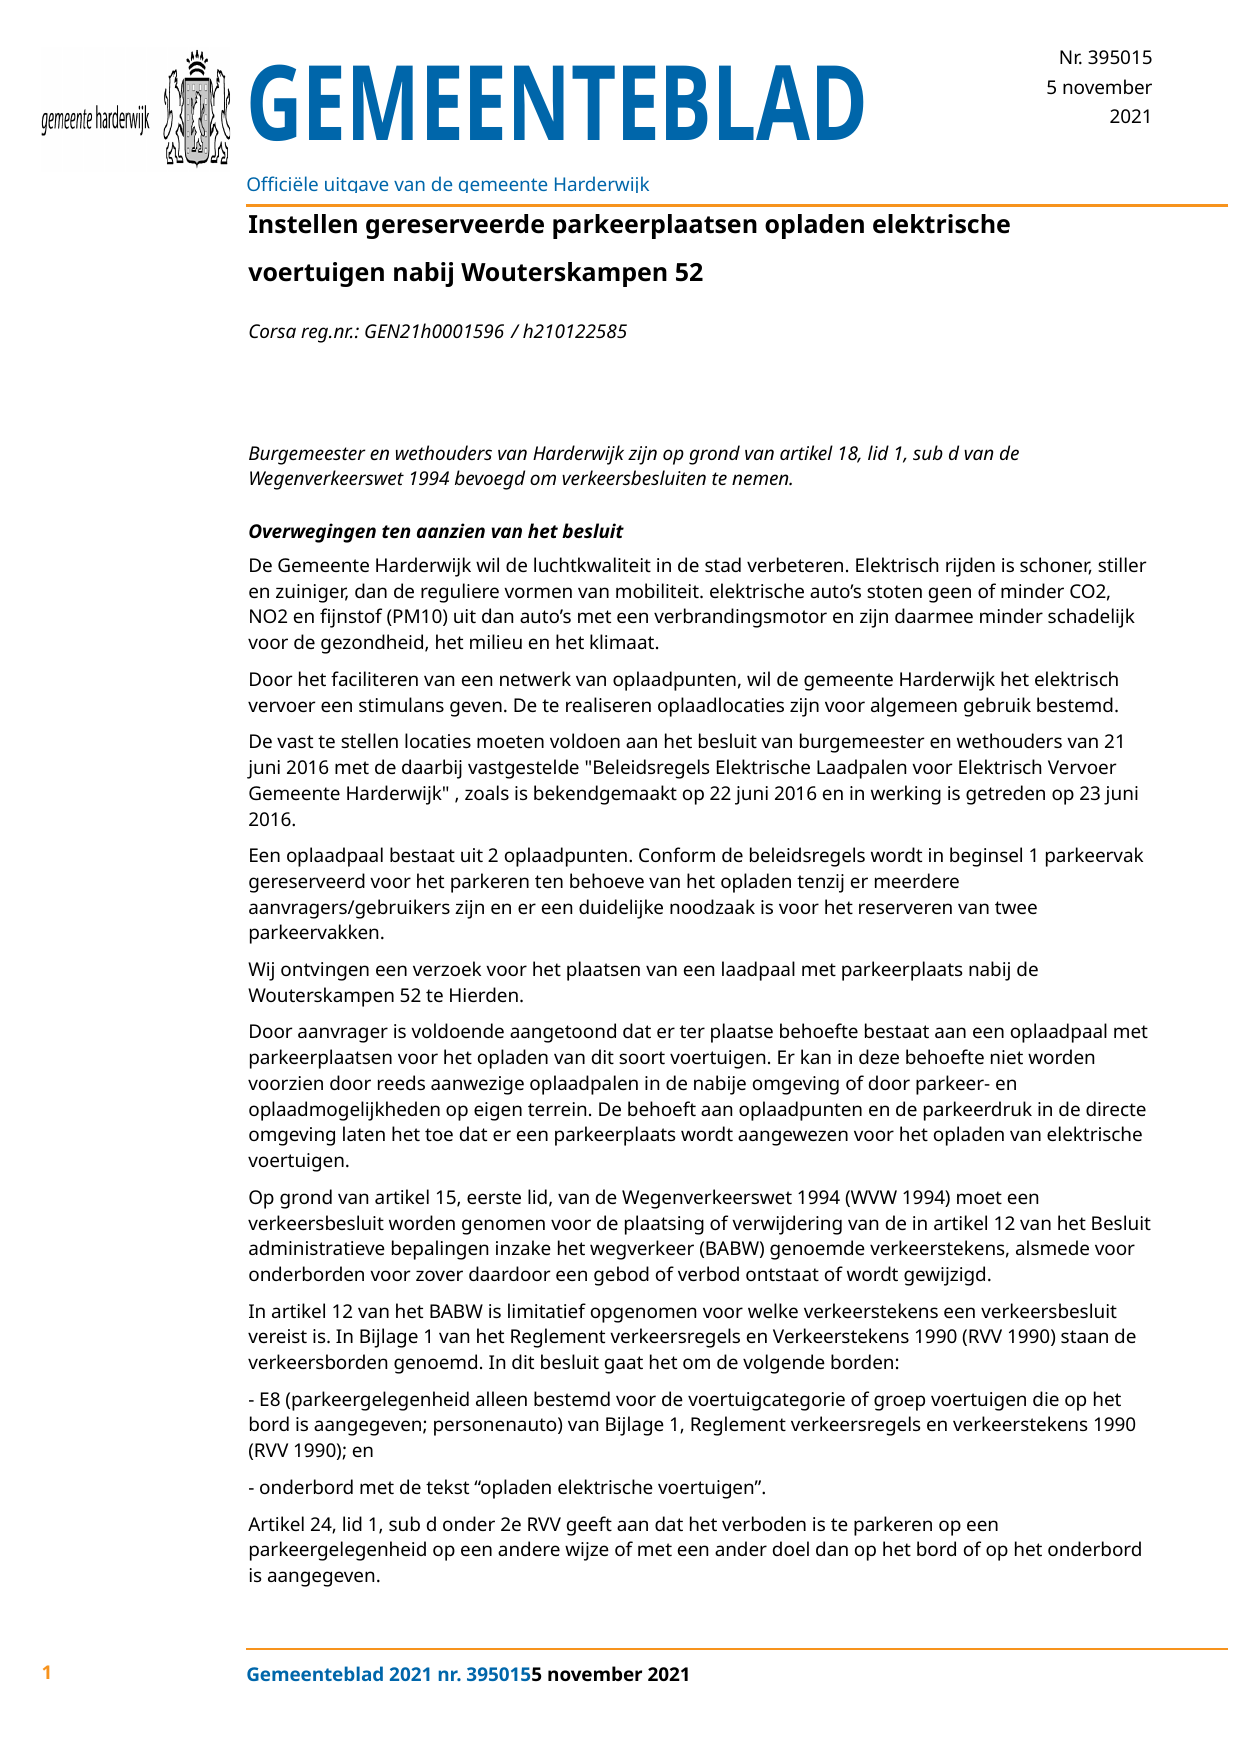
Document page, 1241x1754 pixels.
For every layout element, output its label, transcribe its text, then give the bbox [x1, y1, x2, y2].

text De Gemeente Harderwijk wil de luchtkwaliteit in de stad verbeteren. Elektrisch rijden is schoner, stiller en zuiniger, dan de reguliere vormen van mobiliteit. elektrische auto’s stoten geen of minder CO2, NO2 en fijnstof (PM10) uit dan auto’s met een verbrandingsmotor en zijn daarmee minder schadelijk voor de gezondheid, het milieu en het klimaat. [248, 552, 1152, 655]
text - onderbord met de tekst “opladen elektrische voertuigen”. [248, 1474, 1152, 1500]
text - E8 (parkeergelegenheid alleen bestemd voor de voertuigcategorie of groep voertuigen die op het bord is aangegeven; personenauto) van Bijlage 1, Reglement verkeersregels en verkeerstekens 1990 (RVV 1990); en [248, 1386, 1152, 1463]
text Corsa reg.nr.: GEN21h0001596 / h210122585 [248, 318, 1152, 344]
text Instellen gereserveerde parkeerplaatsen opladen elektrische voertuigen nabij Wouterskampen 52 [248, 207, 1152, 288]
text Burgemeester en wethouders van Harderwijk zijn op grond van artikel 18, lid 1, sub d van de Wegenverkeerswet 1994 bevoegd om verkeersbesluiten te nemen. [248, 440, 1152, 491]
text Artikel 24, lid 1, sub d onder 2e RVV geeft aan dat het verboden is te parkeren op een parkeergelegenheid op een andere wijze of met een ander doel dan op het bord of op het onderbord is aangegeven. [248, 1511, 1152, 1588]
picture [41, 47, 231, 172]
text Een oplaadpaal bestaat uit 2 oplaadpunten. Conform de beleidsregels wordt in beginsel 1 parkeervak gereserveerd voor het parkeren ten behoeve van het opladen tenzij er meerdere aanvragers/gebruikers zijn en er een duidelijke noodzaak is voor het reserveren van twee parkeervakken. [248, 842, 1152, 945]
text Door het faciliteren van een netwerk van oplaadpunten, wil de gemeente Harderwijk het elektrisch vervoer een stimulans geven. De te realiseren oplaadlocaties zijn voor algemeen gebruik bestemd. [248, 666, 1152, 718]
text Overwegingen ten aanzien van het besluit [248, 518, 1152, 544]
text Door aanvrager is voldoende aangetoond dat er ter plaatse behoefte bestaat aan een oplaadpaal met parkeerplaatsen voor het opladen van dit soort voertuigen. Er kan in deze behoefte niet worden voorzien door reeds aanwezige oplaadpalen in de nabije omgeving of door parkeer- en oplaadmogelijkheden op eigen terrein. De behoeft aan oplaadpunten en de parkeerdruk in de directe omgeving laten het toe dat er een parkeerplaats wordt aangewezen voor het opladen van elektrische voertuigen. [248, 1019, 1152, 1173]
text Op grond van artikel 15, eerste lid, van de Wegenverkeerswet 1994 (WVW 1994) moet een verkeersbesluit worden genomen voor de plaatsing of verwijdering van de in artikel 12 van het Besluit administratieve bepalingen inzake het wegverkeer (BABW) genoemde verkeerstekens, alsmede voor onderborden voor zover daardoor een gebod of verbod ontstaat of wordt gewijzigd. [248, 1184, 1152, 1287]
text In artikel 12 van het BABW is limitatief opgenomen voor welke verkeerstekens een verkeersbesluit vereist is. In Bijlage 1 van het Reglement verkeersregels en Verkeerstekens 1990 (RVV 1990) staan de verkeersborden genoemd. In dit besluit gaat het om de volgende borden: [248, 1298, 1152, 1375]
text De vast te stellen locaties moeten voldoen aan het besluit van burgemeester en wethouders van 21 juni 2016 met de daarbij vastgestelde "Beleidsregels Elektrische Laadpalen voor Elektrisch Vervoer Gemeente Harderwijk" , zoals is bekendgemaakt op 22 juni 2016 en in werking is getreden op 23 juni 2016. [248, 728, 1152, 831]
text Wij ontvingen een verzoek voor het plaatsen van een laadpaal met parkeerplaats nabij de Wouterskampen 52 te Hierden. [248, 956, 1152, 1008]
